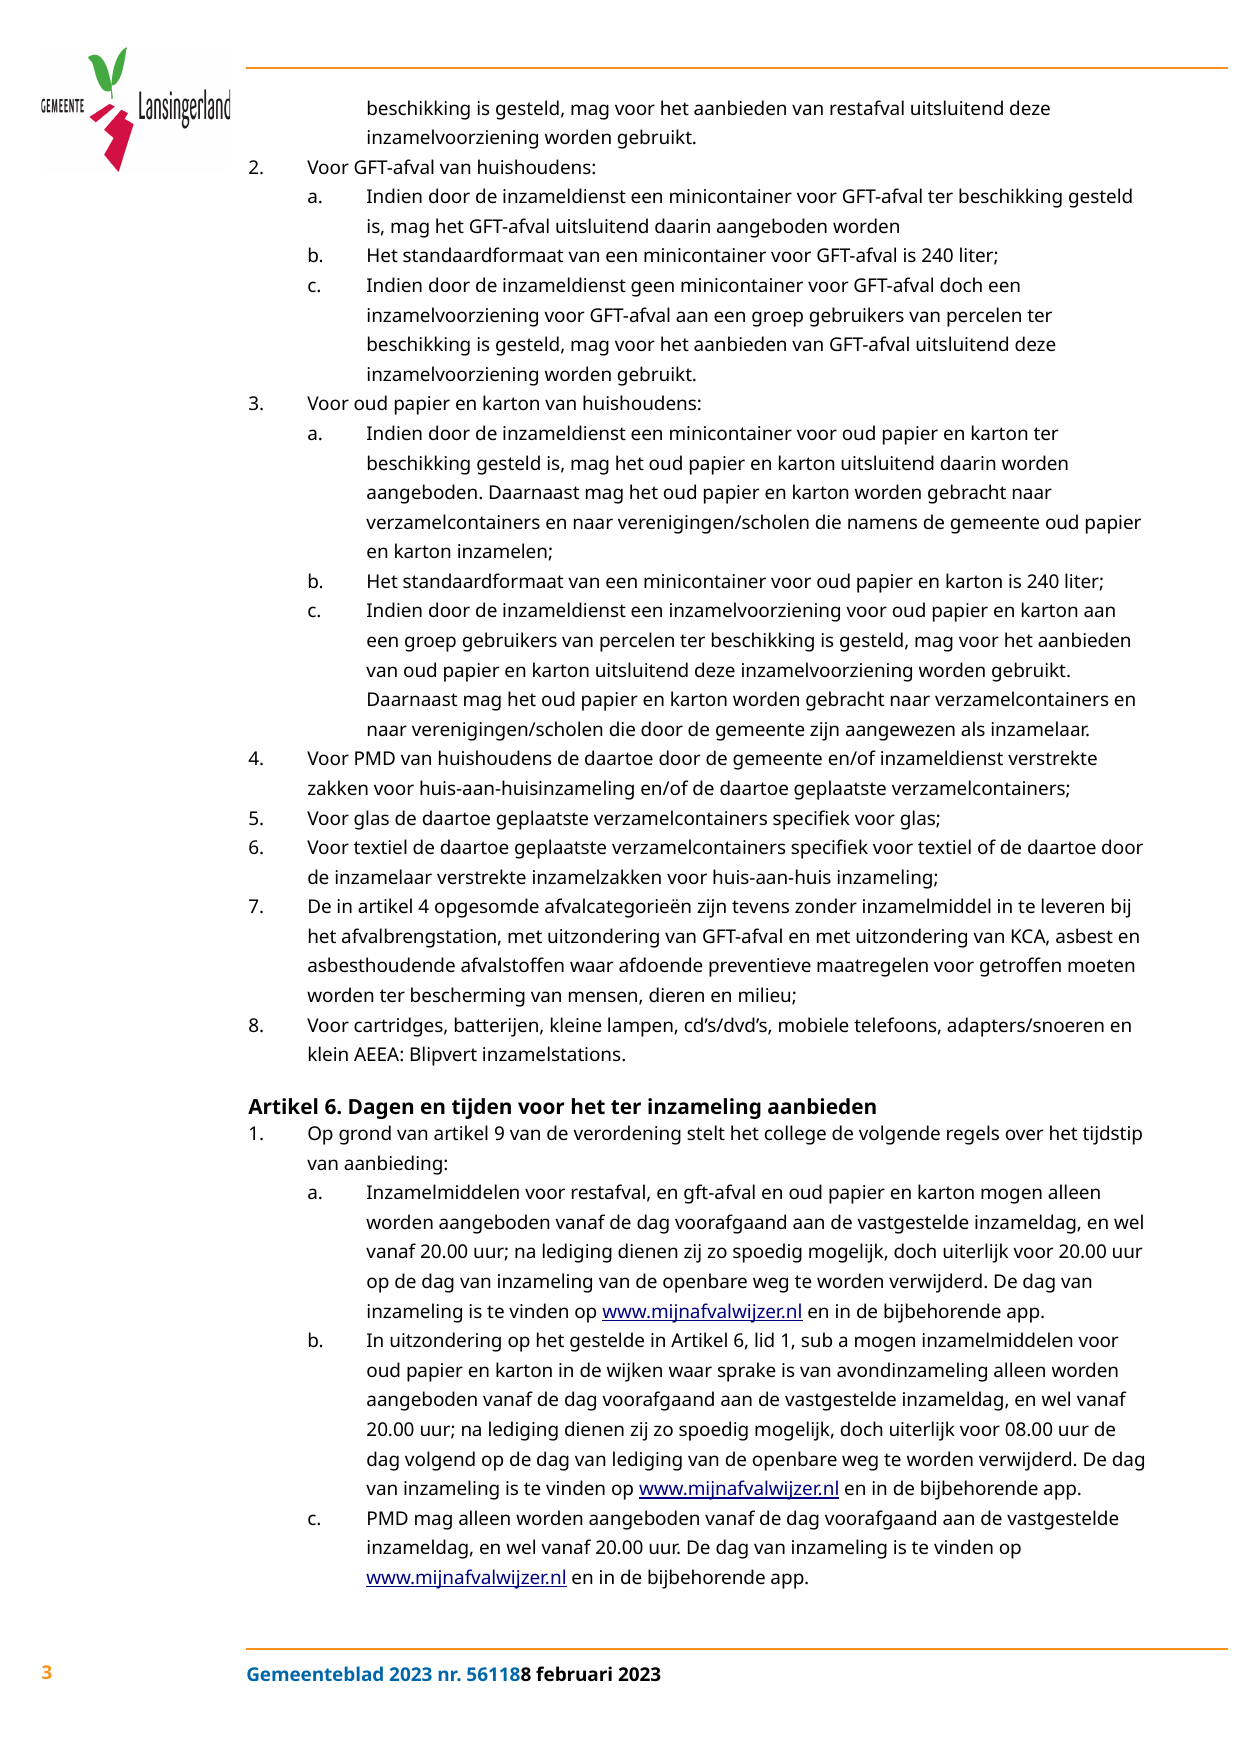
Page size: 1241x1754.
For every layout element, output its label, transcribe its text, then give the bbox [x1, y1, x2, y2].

list Het standaardformaat van een minicontainer voor oud papier en karton is 240 liter; [307, 568, 1152, 594]
list Indien door de inzameldienst een minicontainer voor GFT-afval ter beschikking gesteld is, mag het GFT-afval uitsluitend daarin aangeboden worden [307, 183, 1152, 239]
list PMD mag alleen worden aangeboden vanaf de dag voorafgaand aan de vastgestelde inzameldag, en wel vanaf 20.00 uur. De dag van inzameling is te vinden op www.mijnafvalwijzer.nl en in de bijbehorende app. [307, 1505, 1152, 1590]
list beschikking is gesteld, mag voor het aanbieden van restafval uitsluitend deze inzamelvoorziening worden gebruikt. [307, 95, 1152, 150]
list Voor oud papier en karton van huishoudens: [248, 391, 1152, 416]
list Inzamelmiddelen voor restafval, en gft-afval en oud papier en karton mogen alleen worden aangeboden vanaf de dag voorafgaand aan de vastgestelde inzameldag, en wel vanaf 20.00 uur; na lediging dienen zij zo spoedig mogelijk, doch uiterlijk voor 20.00 uur op de dag van inzameling van de openbare weg te worden verwijderd. De dag van inzameling is te vinden op www.mijnafvalwijzer.nl en in de bijbehorende app. [307, 1179, 1152, 1323]
list Voor PMD van huishoudens de daartoe door de gemeente en/of inzameldienst verstrekte zakken voor huis-aan-huisinzameling en/of de daartoe geplaatste verzamelcontainers; [248, 746, 1152, 801]
picture [41, 47, 231, 172]
list Voor glas de daartoe geplaatste verzamelcontainers specifiek voor glas; [248, 805, 1152, 831]
list Voor GFT-afval van huishoudens: [248, 154, 1152, 180]
list Indien door de inzameldienst een inzamelvoorziening voor oud papier en karton aan een groep gebruikers van percelen ter beschikking is gesteld, mag voor het aanbieden van oud papier en karton uitsluitend deze inzamelvoorziening worden gebruikt. Daarnaast mag het oud papier en karton worden gebracht naar verzamelcontainers en naar verenigingen/scholen die door de gemeente zijn aangewezen als inzamelaar. [307, 598, 1152, 742]
list Indien door de inzameldienst een minicontainer voor oud papier en karton ter beschikking gesteld is, mag het oud papier en karton uitsluitend daarin worden aangeboden. Daarnaast mag het oud papier en karton worden gebracht naar verzamelcontainers en naar verenigingen/scholen die namens de gemeente oud papier en karton inzamelen; [307, 420, 1152, 564]
list Het standaardformaat van een minicontainer voor GFT-afval is 240 liter; [307, 243, 1152, 268]
text Artikel 6. Dagen en tijden voor het ter inzameling aanbieden [248, 1092, 1152, 1120]
list Indien door de inzameldienst geen minicontainer voor GFT-afval doch een inzamelvoorziening voor GFT-afval aan een groep gebruikers van percelen ter beschikking is gesteld, mag voor het aanbieden van GFT-afval uitsluitend deze inzamelvoorziening worden gebruikt. [307, 272, 1152, 387]
list In uitzondering op het gestelde in Artikel 6, lid 1, sub a mogen inzamelmiddelen voor oud papier en karton in de wijken waar sprake is van avondinzameling alleen worden aangeboden vanaf de dag voorafgaand aan de vastgestelde inzameldag, en wel vanaf 20.00 uur; na lediging dienen zij zo spoedig mogelijk, doch uiterlijk voor 08.00 uur de dag volgend op de dag van lediging van de openbare weg te worden verwijderd. De dag van inzameling is te vinden op www.mijnafvalwijzer.nl en in de bijbehorende app. [307, 1327, 1152, 1501]
list De in artikel 4 opgesomde afvalcategorieën zijn tevens zonder inzamelmiddel in te leveren bij het afvalbrengstation, met uitzondering van GFT-afval en met uitzondering van KCA, asbest en asbesthoudende afvalstoffen waar afdoende preventieve maatregelen voor getroffen moeten worden ter bescherming van mensen, dieren en milieu; [248, 893, 1152, 1008]
list Voor cartridges, batterijen, kleine lampen, cd’s/dvd’s, mobiele telefoons, adapters/snoeren en klein AEEA: Blipvert inzamelstations. [248, 1012, 1152, 1067]
list Voor textiel de daartoe geplaatste verzamelcontainers specifiek voor textiel of de daartoe door de inzamelaar verstrekte inzamelzakken voor huis-aan-huis inzameling; [248, 834, 1152, 890]
list Op grond van artikel 9 van de verordening stelt het college de volgende regels over het tijdstip van aanbieding: [248, 1120, 1152, 1176]
